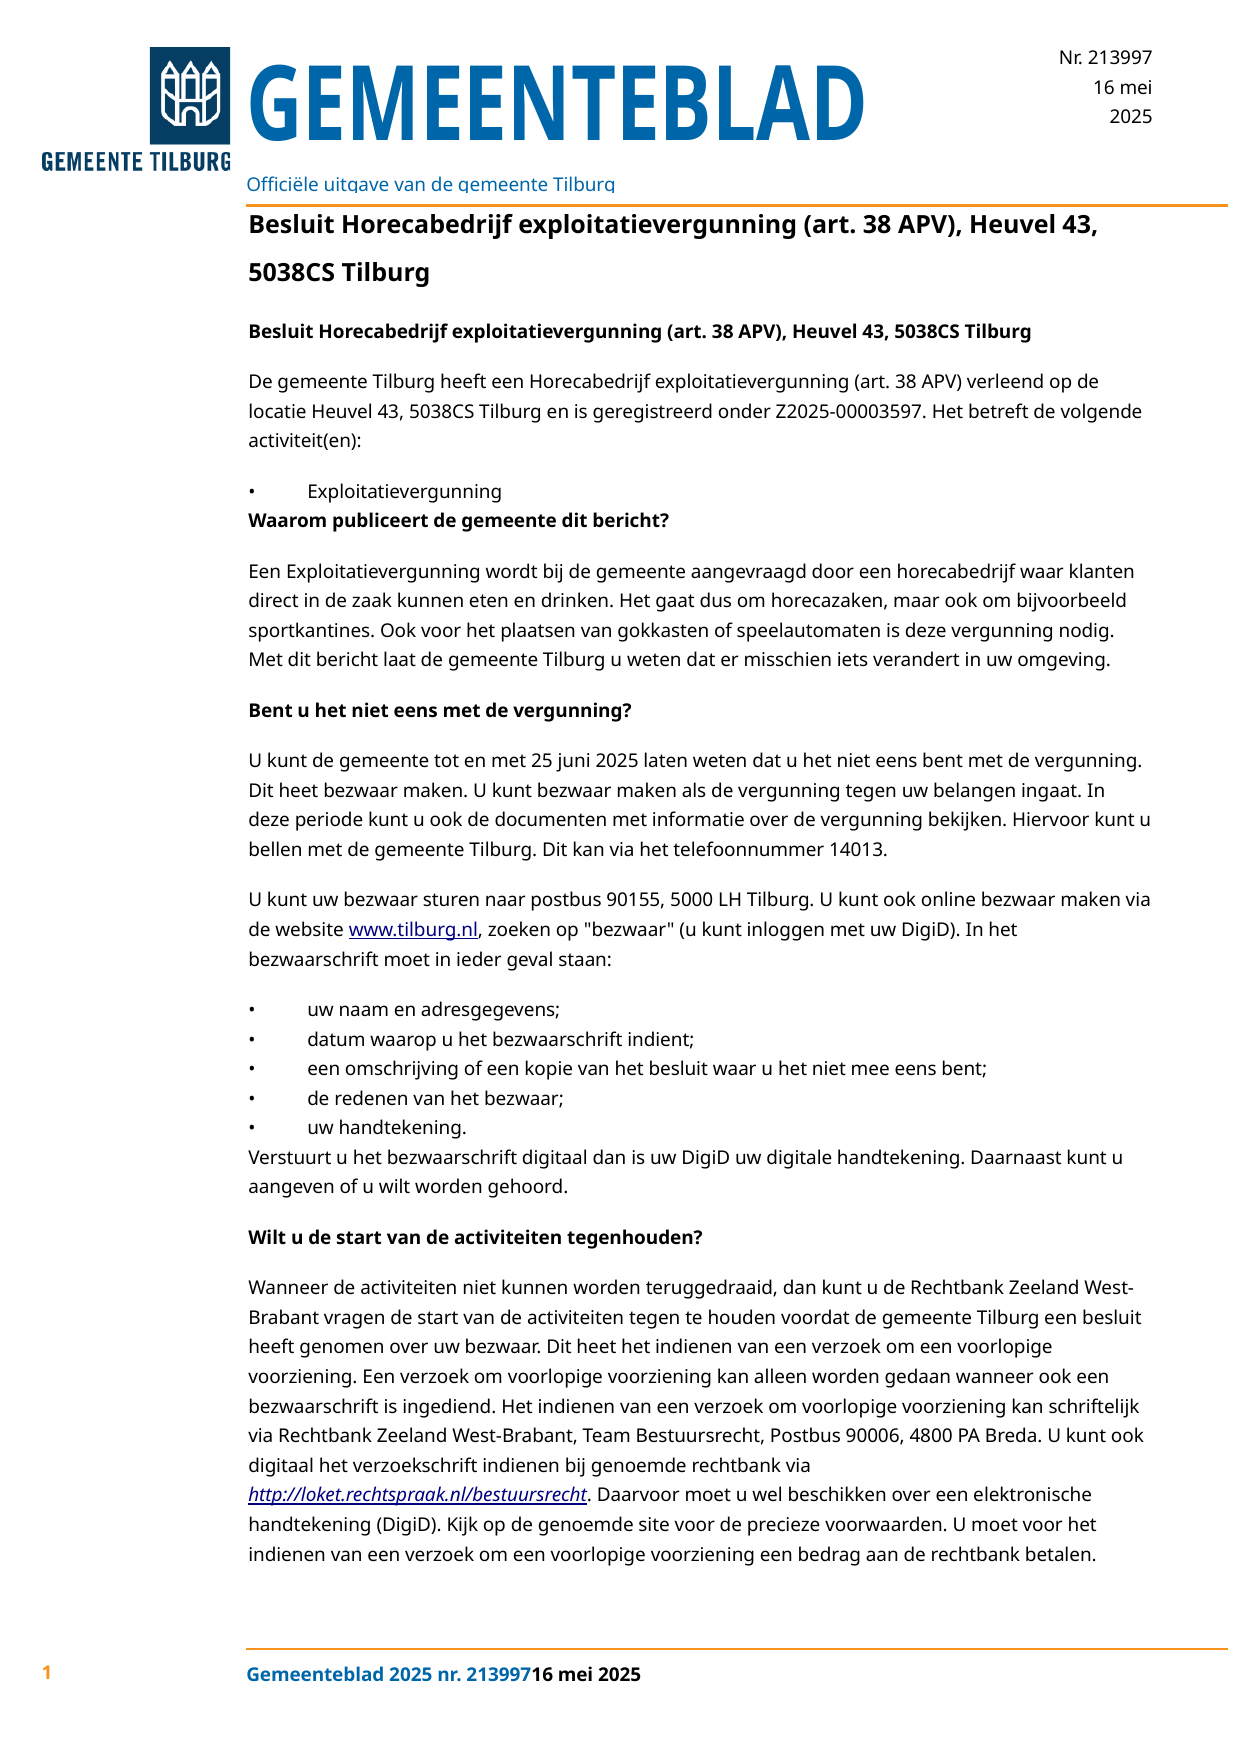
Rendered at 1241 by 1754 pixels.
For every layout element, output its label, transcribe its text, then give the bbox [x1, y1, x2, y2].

text Een Exploitatievergunning wordt bij de gemeente aangevraagd door een horecabedrijf waar klanten direct in de zaak kunnen eten en drinken. Het gaat dus om horecazaken, maar ook om bijvoorbeeld sportkantines. Ook voor het plaatsen van gokkasten of speelautomaten is deze vergunning nodig. Met dit bericht laat de gemeente Tilburg u weten dat er misschien iets verandert in uw omgeving. [248, 558, 1152, 672]
text Wilt u de start van de activiteiten tegenhouden? [248, 1224, 1152, 1250]
list datum waarop u het bezwaarschrift indient; [248, 1026, 1152, 1052]
list een omschrijving of een kopie van het besluit waar u het niet mee eens bent; [248, 1055, 1152, 1081]
text Bent u het niet eens met de vergunning? [248, 697, 1152, 723]
list de redenen van het bezwaar; [248, 1085, 1152, 1111]
text Besluit Horecabedrijf exploitatievergunning (art. 38 APV), Heuvel 43, 5038CS Tilburg [248, 207, 1152, 288]
list uw naam en adresgegevens; [248, 996, 1152, 1022]
text U kunt de gemeente tot en met 25 juni 2025 laten weten dat u het niet eens bent met de vergunning. Dit heet bezwaar maken. U kunt bezwaar maken als de vergunning tegen uw belangen ingaat. In deze periode kunt u ook de documenten met informatie over de vergunning bekijken. Hiervoor kunt u bellen met de gemeente Tilburg. Dit kan via het telefoonnummer 14013. [248, 747, 1152, 862]
text Verstuurt u het bezwaarschrift digitaal dan is uw DigiD uw digitale handtekening. Daarnaast kunt u aangeven of u wilt worden gehoord. [248, 1144, 1152, 1199]
text De gemeente Tilburg heeft een Horecabedrijf exploitatievergunning (art. 38 APV) verleend op de locatie Heuvel 43, 5038CS Tilburg en is geregistreerd onder Z2025-00003597. Het betreft de volgende activiteit(en): [248, 368, 1152, 453]
text Besluit Horecabedrijf exploitatievergunning (art. 38 APV), Heuvel 43, 5038CS Tilburg [248, 318, 1152, 344]
text U kunt uw bezwaar sturen naar postbus 90155, 5000 LH Tilburg. U kunt ook online bezwaar maken via de website www.tilburg.nl, zoeken op "bezwaar" (u kunt inloggen met uw DigiD). In het bezwaarschrift moet in ieder geval staan: [248, 887, 1152, 972]
text Waarom publiceert de gemeente dit bericht? [248, 507, 1152, 533]
list uw handtekening. [248, 1114, 1152, 1140]
picture [41, 47, 231, 172]
list Exploitatievergunning [248, 478, 1152, 504]
text Wanneer de activiteiten niet kunnen worden teruggedraaid, dan kunt u de Rechtbank Zeeland West-Brabant vragen de start van de activiteiten tegen te houden voordat de gemeente Tilburg een besluit heeft genomen over uw bezwaar. Dit heet het indienen van een verzoek om een voorlopige voorziening. Een verzoek om voorlopige voorziening kan alleen worden gedaan wanneer ook een bezwaarschrift is ingediend. Het indienen van een verzoek om voorlopige voorziening kan schriftelijk via Rechtbank Zeeland West-Brabant, Team Bestuursrecht, Postbus 90006, 4800 PA Breda. U kunt ook digitaal het verzoekschrift indienen bij genoemde rechtbank via http://loket.rechtspraak.nl/bestuursrecht. Daarvoor moet u wel beschikken over een elektronische handtekening (DigiD). Kijk op de genoemde site voor de precieze voorwaarden. U moet voor het indienen van een verzoek om een voorlopige voorziening een bedrag aan de rechtbank betalen. [248, 1274, 1152, 1567]
